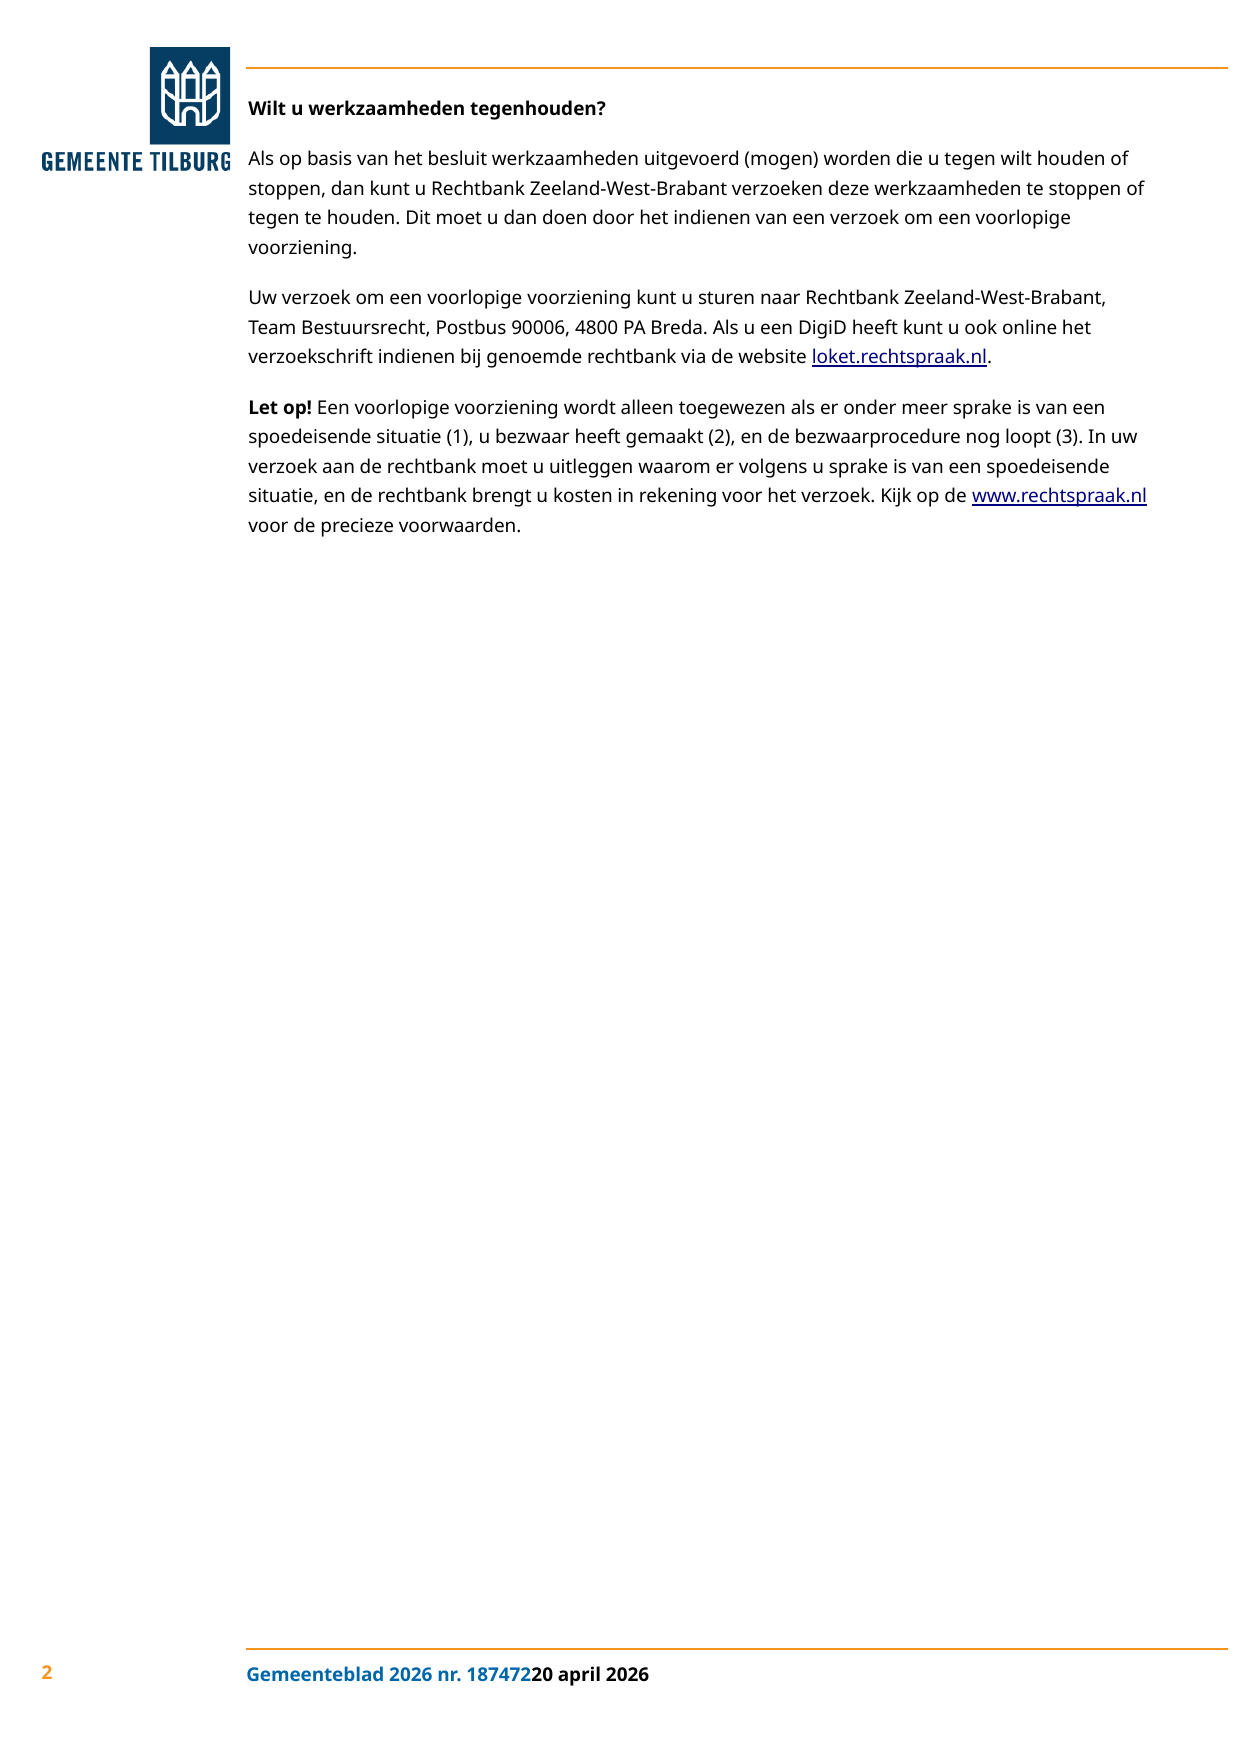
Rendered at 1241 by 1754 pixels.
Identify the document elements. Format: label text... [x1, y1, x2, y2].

text Wilt u werkzaamheden tegenhouden? [248, 95, 1152, 121]
text Uw verzoek om een voorlopige voorziening kunt u sturen naar Rechtbank Zeeland-West-Brabant, Team Bestuursrecht, Postbus 90006, 4800 PA Breda. Als u een DigiD heeft kunt u ook online het verzoekschrift indienen bij genoemde rechtbank via de website loket.rechtspraak.nl. [248, 284, 1152, 369]
picture [41, 47, 231, 172]
text Als op basis van het besluit werkzaamheden uitgevoerd (mogen) worden die u tegen wilt houden of stoppen, dan kunt u Rechtbank Zeeland-West-Brabant verzoeken deze werkzaamheden te stoppen of tegen te houden. Dit moet u dan doen door het indienen van een verzoek om een voorlopige voorziening. [248, 145, 1152, 260]
text Let op! Een voorlopige voorziening wordt alleen toegewezen als er onder meer sprake is van een spoedeisende situatie (1), u bezwaar heeft gemaakt (2), en de bezwaarprocedure nog loopt (3). In uw verzoek aan de rechtbank moet u uitleggen waarom er volgens u sprake is van een spoedeisende situatie, en de rechtbank brengt u kosten in rekening voor het verzoek. Kijk op de www.rechtspraak.nl voor de precieze voorwaarden. [248, 394, 1152, 538]
